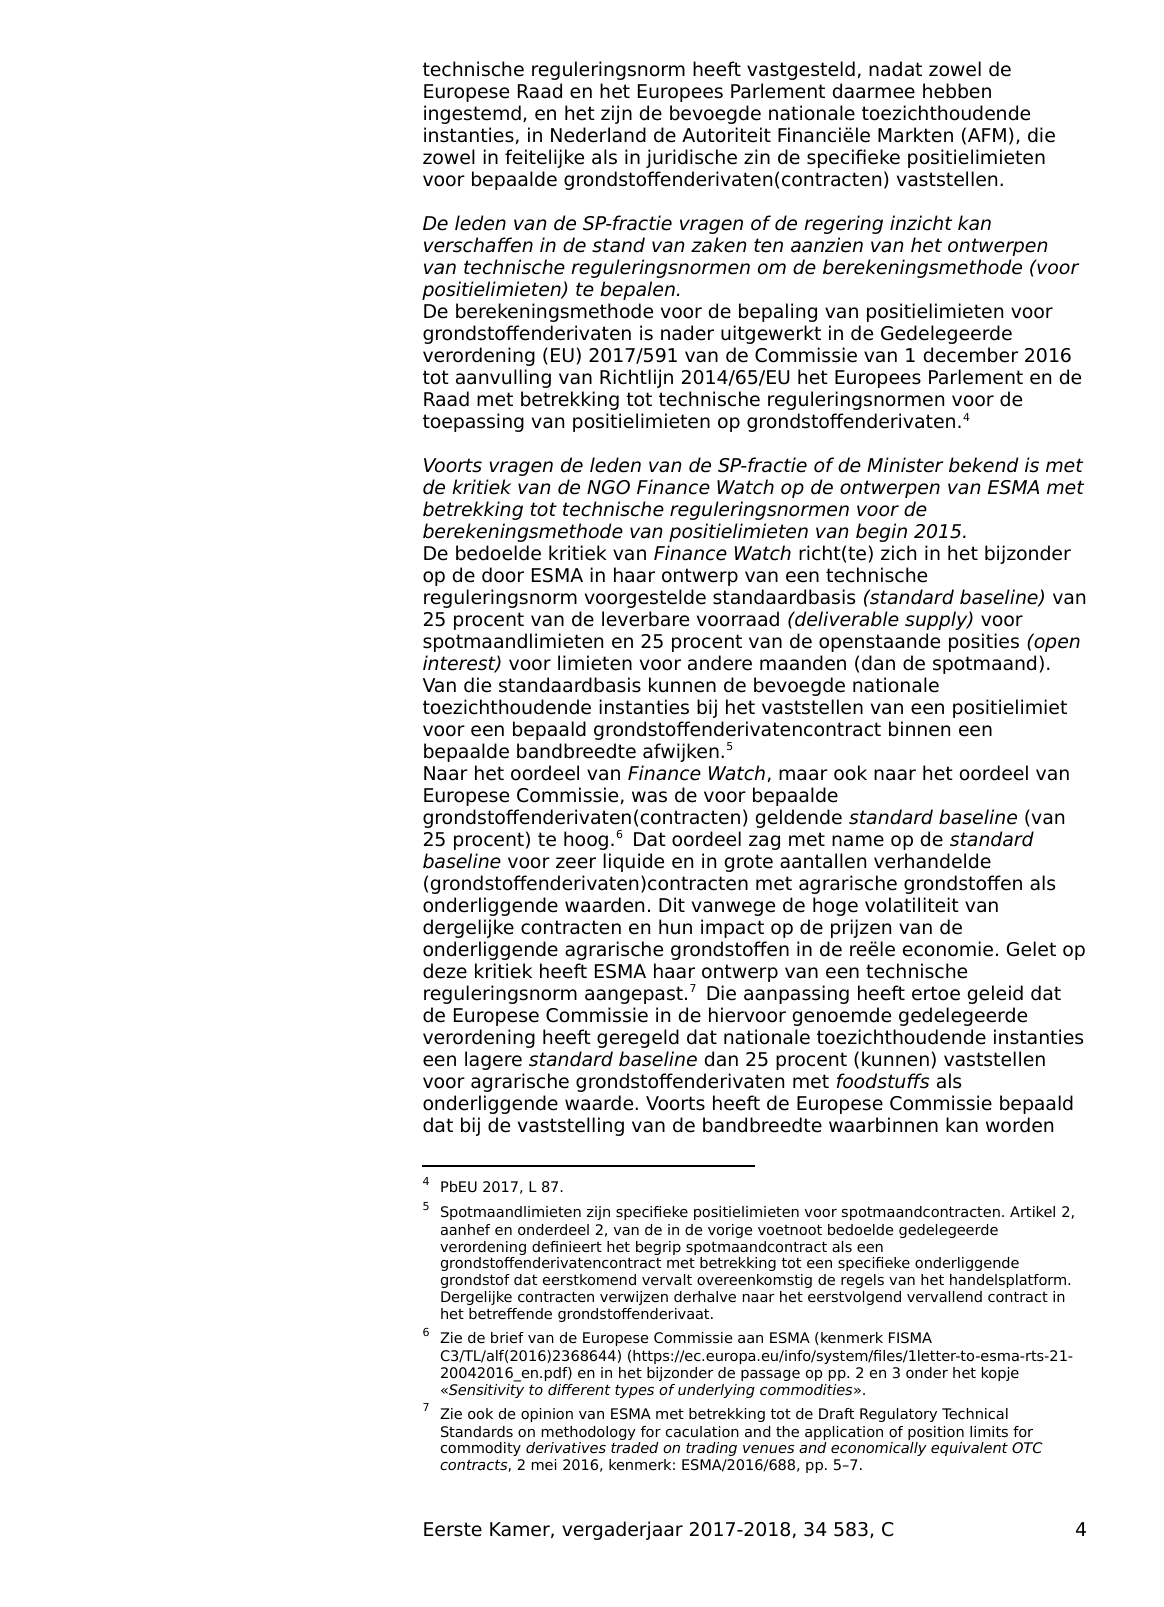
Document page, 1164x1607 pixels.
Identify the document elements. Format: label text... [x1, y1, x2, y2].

text PbEU 2017, L 87. [422, 1175, 1087, 1197]
text Voorts vragen de leden van de SP-fractie of de Minister bekend is met de kritiek van de NGO Finance Watch op de ontwerpen van ESMA met betrekking tot technische reguleringsnormen voor de berekeningsmethode van positielimieten van begin 2015. [422, 455, 1087, 543]
text De bedoelde kritiek van Finance Watch richt(te) zich in het bijzonder op de door ESMA in haar ontwerp van een technische reguleringsnorm voorgestelde standaardbasis (standard baseline) van 25 procent van de leverbare voorraad (deliverable supply) voor spotmaandlimieten en 25 procent van de openstaande posities (open interest) voor limieten voor andere maanden (dan de spotmaand). Van die standaardbasis kunnen de bevoegde nationale toezichthoudende instanties bij het vaststellen van een positielimiet voor een bepaald grondstoffenderivatencontract binnen een bepaalde bandbreedte afwijken. [422, 543, 1087, 763]
text Naar het oordeel van Finance Watch, maar ook naar het oordeel van Europese Commissie, was de voor bepaalde grondstoffenderivaten(contracten) geldende standard baseline (van 25 procent) te hoog. Dat oordeel zag met name op de standard baseline voor zeer liquide en in grote aantallen verhandelde (grondstoffenderivaten)contracten met agrarische grondstoffen als onderliggende waarden. Dit vanwege de hoge volatiliteit van dergelijke contracten en hun impact op de prijzen van de onderliggende agrarische grondstoffen in de reële economie. Gelet op deze kritiek heeft ESMA haar ontwerp van een technische reguleringsnorm aangepast. Die aanpassing heeft ertoe geleid dat de Europese Commissie in de hiervoor genoemde gedelegeerde verordening heeft geregeld dat nationale toezichthoudende instanties een lagere standard baseline dan 25 procent (kunnen) vaststellen voor agrarische grondstoffenderivaten met foodstuffs als onderliggende waarde. Voorts heeft de Europese Commissie bepaald dat bij de vaststelling van de bandbreedte waarbinnen kan worden [422, 763, 1087, 1136]
text De berekeningsmethode voor de bepaling van positielimieten voor grondstoffenderivaten is nader uitgewerkt in de Gedelegeerde verordening (EU) 2017/591 van de Commissie van 1 december 2016 tot aanvulling van Richtlijn 2014/65/EU het Europees Parlement en de Raad met betrekking tot technische reguleringsnormen voor de toepassing van positielimieten op grondstoffenderivaten. [422, 301, 1087, 433]
text technische reguleringsnorm heeft vastgesteld, nadat zowel de Europese Raad en het Europees Parlement daarmee hebben ingestemd, en het zijn de bevoegde nationale toezichthoudende instanties, in Nederland de Autoriteit Financiële Markten (AFM), die zowel in feitelijke als in juridische zin de specifieke positielimieten voor bepaalde grondstoffenderivaten(contracten) vaststellen. [422, 59, 1087, 191]
text Spotmaandlimieten zijn specifieke positielimieten voor spotmaandcontracten. Artikel 2, aanhef en onderdeel 2, van de in de vorige voetnoot bedoelde gedelegeerde verordening definieert het begrip spotmaandcontract als een grondstoffenderivatencontract met betrekking tot een specifieke onderliggende grondstof dat eerstkomend vervalt overeenkomstig de regels van het handelsplatform. Dergelijke contracten verwijzen derhalve naar het eerstvolgend vervallend contract in het betreffende grondstoffenderivaat. [422, 1200, 1087, 1323]
text Zie ook de opinion van ESMA met betrekking tot de Draft Regulatory Technical Standards on methodology for caculation and the application of position limits for commodity derivatives traded on trading venues and economically equivalent OTC contracts, 2 mei 2016, kenmerk: ESMA/2016/688, pp. 5–7. [422, 1402, 1087, 1474]
text De leden van de SP-fractie vragen of de regering inzicht kan verschaffen in de stand van zaken ten aanzien van het ontwerpen van technische reguleringsnormen om de berekeningsmethode (voor positielimieten) te bepalen. [422, 213, 1087, 301]
text Zie de brief van de Europese Commissie aan ESMA (kenmerk FISMA C3/TL/alf(2016)2368644) (https://ec.europa.eu/info/system/files/1letter-to-esma-rts-21-20042016_en.pdf) en in het bijzonder de passage op pp. 2 en 3 onder het kopje «Sensitivity to different types of underlying commodities». [422, 1326, 1087, 1399]
